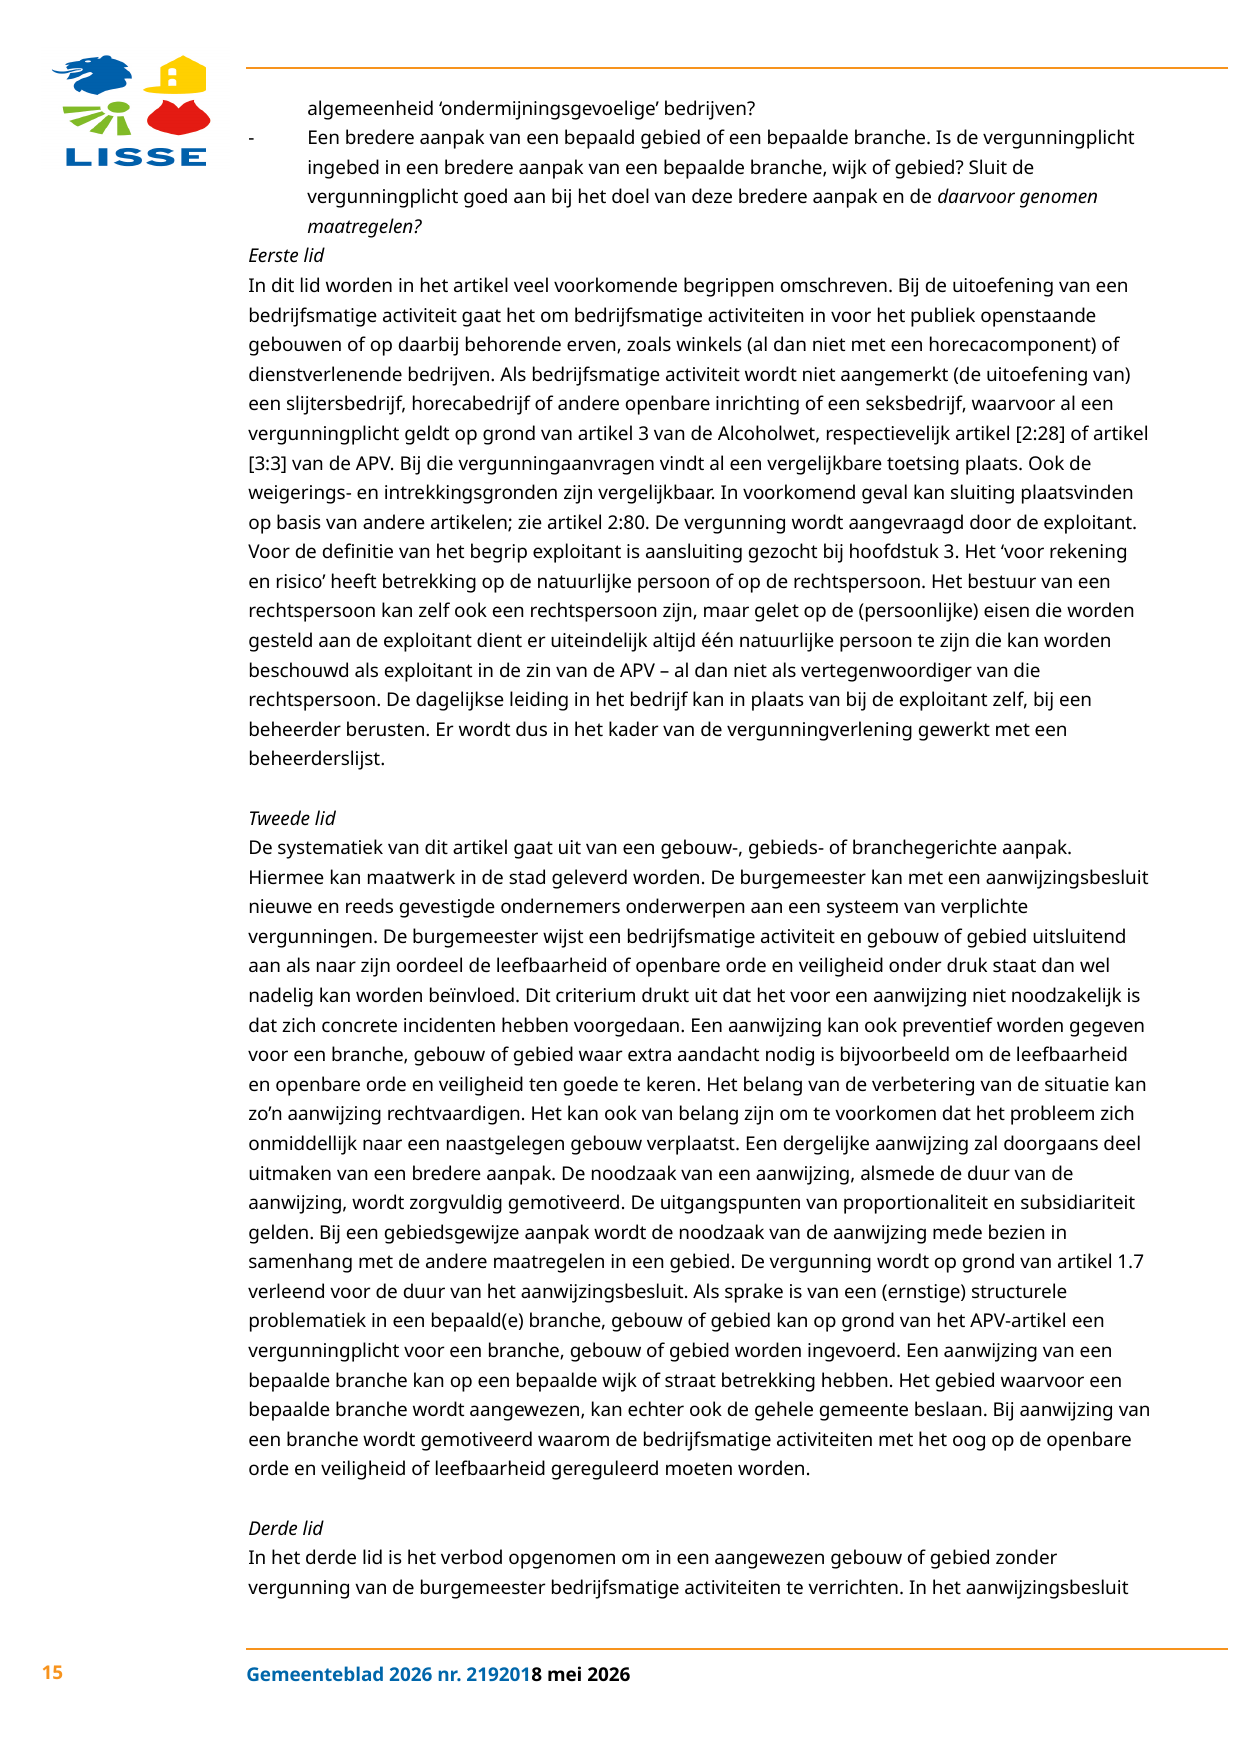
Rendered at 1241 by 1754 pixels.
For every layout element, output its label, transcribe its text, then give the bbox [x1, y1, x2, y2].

text In dit lid worden in het artikel veel voorkomende begrippen omschreven. Bij de uitoefening van een bedrijfsmatige activiteit gaat het om bedrijfsmatige activiteiten in voor het publiek openstaande gebouwen of op daarbij behorende erven, zoals winkels (al dan niet met een horecacomponent) of dienstverlenende bedrijven. Als bedrijfsmatige activiteit wordt niet aangemerkt (de uitoefening van) een slijtersbedrijf, horecabedrijf of andere openbare inrichting of een seksbedrijf, waarvoor al een vergunningplicht geldt op grond van artikel 3 van de Alcoholwet, respectievelijk artikel [2:28] of artikel [3:3] van de APV. Bij die vergunningaanvragen vindt al een vergelijkbare toetsing plaats. Ook de weigerings- en intrekkingsgronden zijn vergelijkbaar. In voorkomend geval kan sluiting plaatsvinden op basis van andere artikelen; zie artikel 2:80. De vergunning wordt aangevraagd door de exploitant. Voor de definitie van het begrip exploitant is aansluiting gezocht bij hoofdstuk 3. Het ‘voor rekening en risico’ heeft betrekking op de natuurlijke persoon of op de rechtspersoon. Het bestuur van een rechtspersoon kan zelf ook een rechtspersoon zijn, maar gelet op de (persoonlijke) eisen die worden gesteld aan de exploitant dient er uiteindelijk altijd één natuurlijke persoon te zijn die kan worden beschouwd als exploitant in de zin van de APV – al dan niet als vertegenwoordiger van die rechtspersoon. De dagelijkse leiding in het bedrijf kan in plaats van bij de exploitant zelf, bij een beheerder berusten. Er wordt dus in het kader van de vergunningverlening gewerkt met een beheerderslijst. [248, 272, 1152, 771]
list algemeenheid ‘ondermijningsgevoelige’ bedrijven? [248, 95, 1152, 121]
text Eerste lid [248, 243, 1152, 268]
text De systematiek van dit artikel gaat uit van een gebouw-, gebieds- of branchegerichte aanpak. Hiermee kan maatwerk in de stad geleverd worden. De burgemeester kan met een aanwijzingsbesluit nieuwe en reeds gevestigde ondernemers onderwerpen aan een systeem van verplichte vergunningen. De burgemeester wijst een bedrijfsmatige activiteit en gebouw of gebied uitsluitend aan als naar zijn oordeel de leefbaarheid of openbare orde en veiligheid onder druk staat dan wel nadelig kan worden beïnvloed. Dit criterium drukt uit dat het voor een aanwijzing niet noodzakelijk is dat zich concrete incidenten hebben voorgedaan. Een aanwijzing kan ook preventief worden gegeven voor een branche, gebouw of gebied waar extra aandacht nodig is bijvoorbeeld om de leefbaarheid en openbare orde en veiligheid ten goede te keren. Het belang van de verbetering van de situatie kan zo’n aanwijzing rechtvaardigen. Het kan ook van belang zijn om te voorkomen dat het probleem zich onmiddellijk naar een naastgelegen gebouw verplaatst. Een dergelijke aanwijzing zal doorgaans deel uitmaken van een bredere aanpak. De noodzaak van een aanwijzing, alsmede de duur van de aanwijzing, wordt zorgvuldig gemotiveerd. De uitgangspunten van proportionaliteit en subsidiariteit gelden. Bij een gebiedsgewijze aanpak wordt de noodzaak van de aanwijzing mede bezien in samenhang met de andere maatregelen in een gebied. De vergunning wordt op grond van artikel 1.7 verleend voor de duur van het aanwijzingsbesluit. Als sprake is van een (ernstige) structurele problematiek in een bepaald(e) branche, gebouw of gebied kan op grond van het APV-artikel een vergunningplicht voor een branche, gebouw of gebied worden ingevoerd. Een aanwijzing van een bepaalde branche kan op een bepaalde wijk of straat betrekking hebben. Het gebied waarvoor een bepaalde branche wordt aangewezen, kan echter ook de gehele gemeente beslaan. Bij aanwijzing van een branche wordt gemotiveerd waarom de bedrijfsmatige activiteiten met het oog op de openbare orde en veiligheid of leefbaarheid gereguleerd moeten worden. [248, 834, 1152, 1481]
list Een bredere aanpak van een bepaald gebied of een bepaalde branche. Is de vergunningplicht ingebed in een bredere aanpak van een bepaalde branche, wijk of gebied? Sluit de vergunningplicht goed aan bij het doel van deze bredere aanpak en de daarvoor genomen maatregelen? [248, 124, 1152, 239]
picture [41, 47, 231, 172]
text In het derde lid is het verbod opgenomen om in een aangewezen gebouw of gebied zonder vergunning van de burgemeester bedrijfsmatige activiteiten te verrichten. In het aanwijzingsbesluit [248, 1544, 1152, 1600]
text Tweede lid [248, 805, 1152, 831]
text Derde lid [248, 1515, 1152, 1541]
